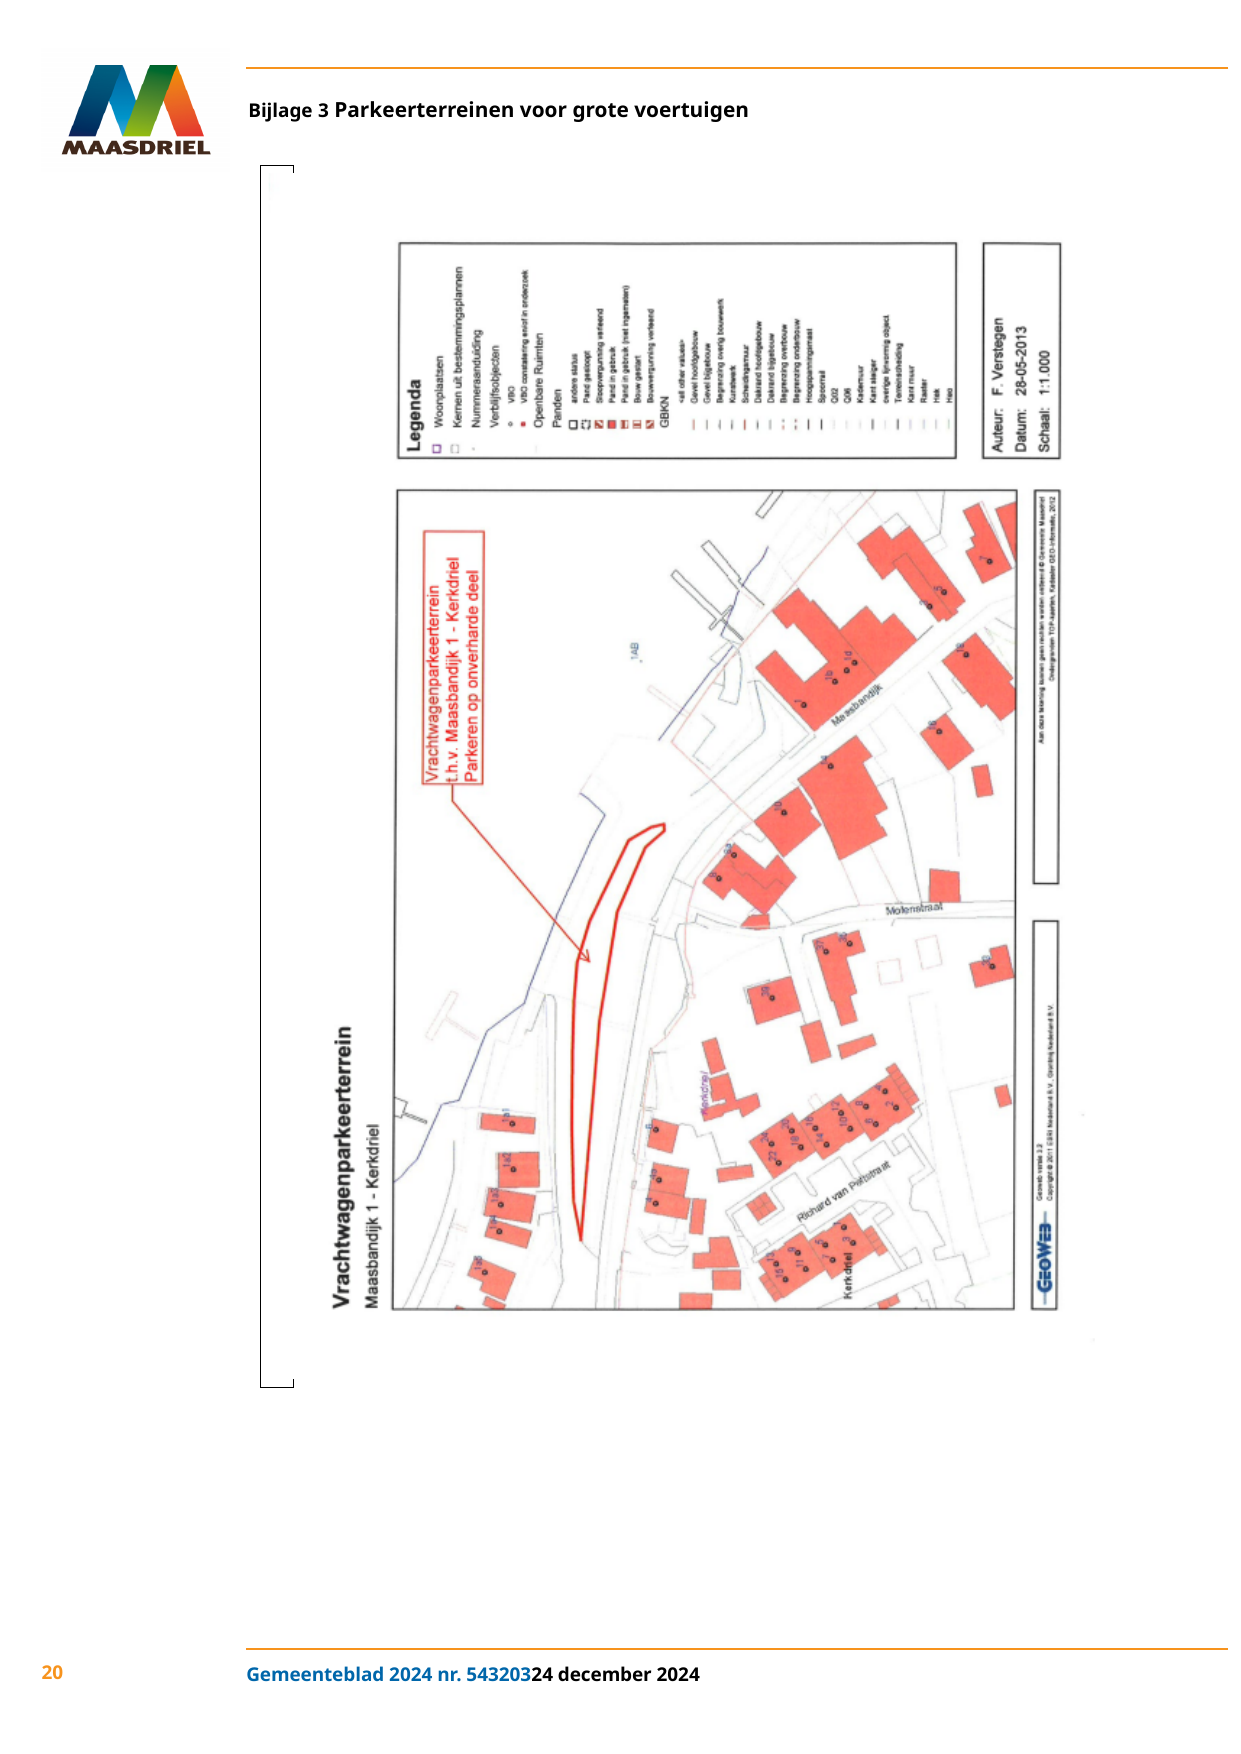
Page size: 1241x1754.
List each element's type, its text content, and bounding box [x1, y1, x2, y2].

picture [268, 173, 1095, 1379]
text Bijlage 3 Parkeerterreinen voor grote voertuigen [248, 95, 1152, 123]
picture [41, 47, 231, 172]
